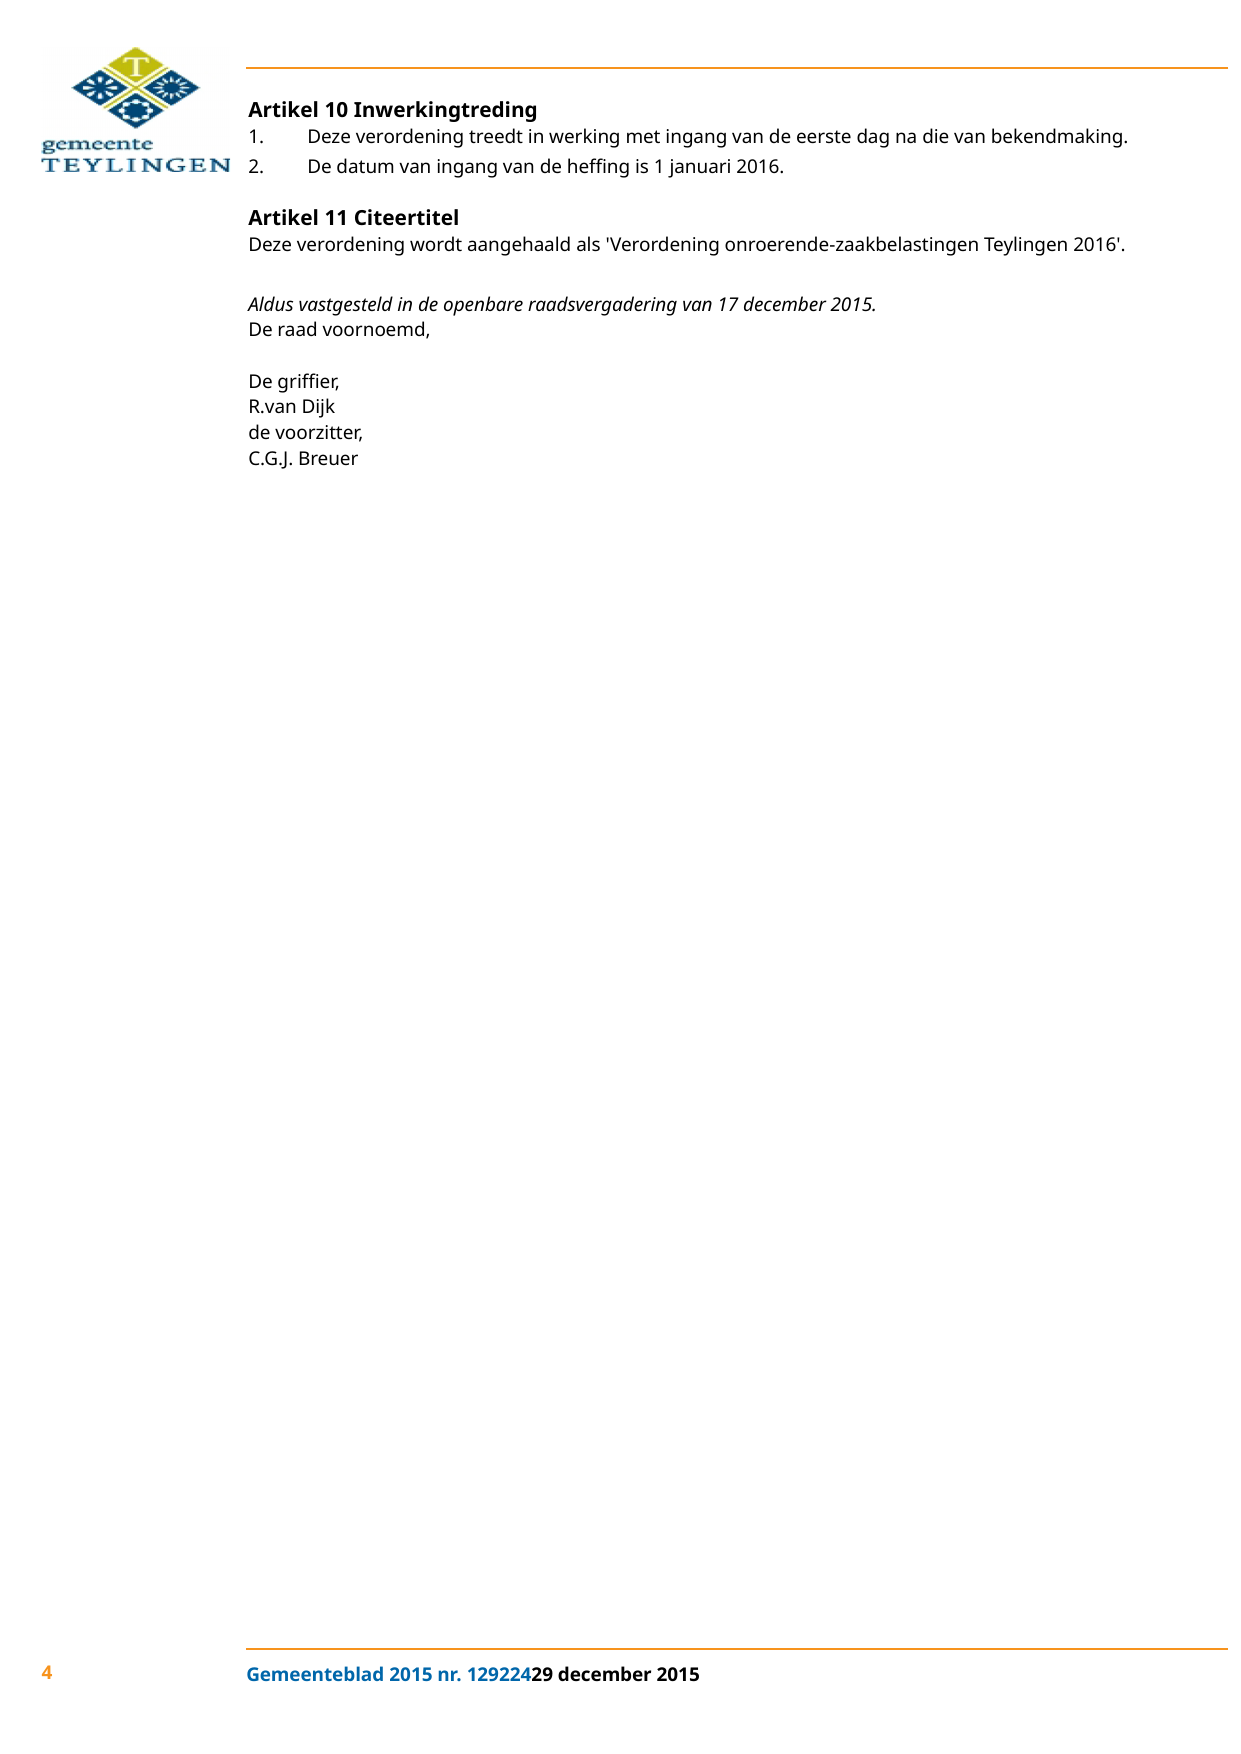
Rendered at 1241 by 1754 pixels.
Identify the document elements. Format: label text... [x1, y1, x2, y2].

picture [41, 47, 231, 172]
list Deze verordening treedt in werking met ingang van de eerste dag na die van bekendmaking. [248, 123, 1152, 149]
text De griffier, [248, 368, 1152, 394]
text C.G.J. Breuer [248, 445, 1152, 471]
text Aldus vastgesteld in de openbare raadsvergadering van 17 december 2015. [248, 291, 1152, 317]
text Artikel 11 Citeertitel [248, 203, 1152, 232]
text Deze verordening wordt aangehaald als 'Verordening onroerende-zaakbelastingen Teylingen 2016'. [248, 232, 1152, 257]
text Artikel 10 Inwerkingtreding [248, 95, 1152, 123]
text De raad voornoemd, [248, 317, 1152, 342]
list De datum van ingang van de heffing is 1 januari 2016. [248, 153, 1152, 178]
text de voorzitter, [248, 419, 1152, 445]
text R.van Dijk [248, 394, 1152, 419]
